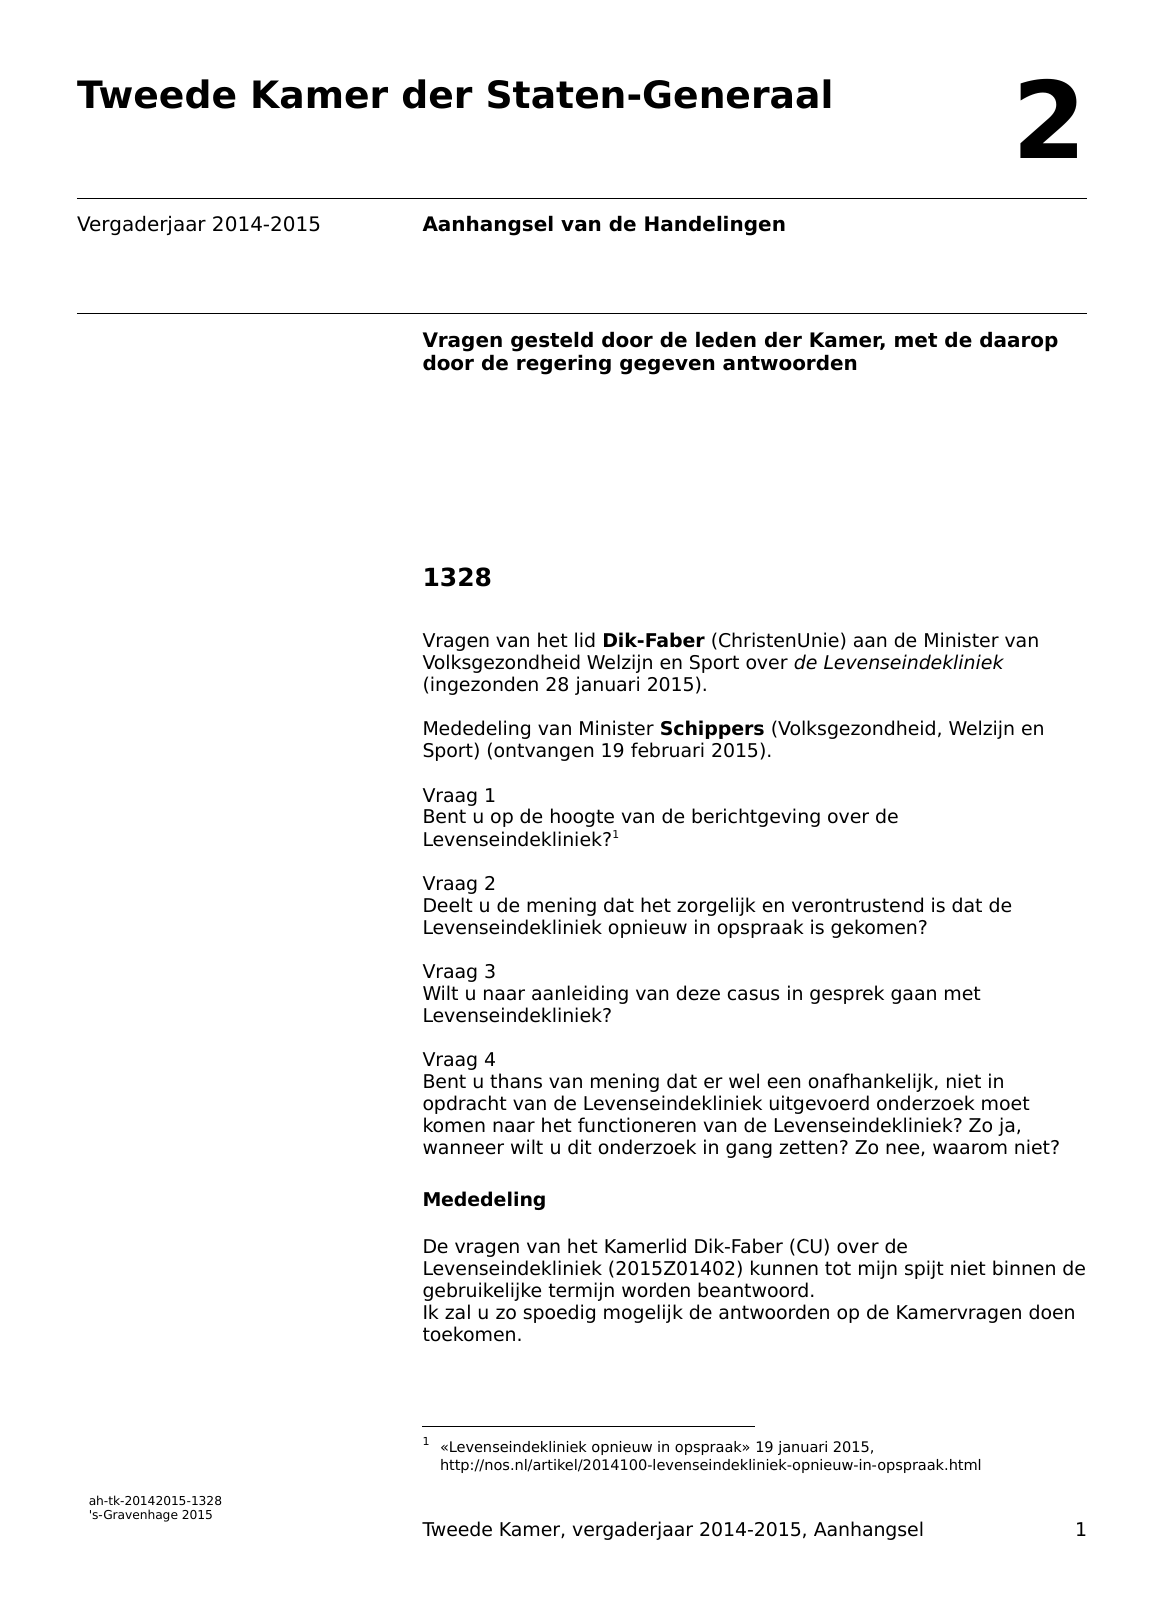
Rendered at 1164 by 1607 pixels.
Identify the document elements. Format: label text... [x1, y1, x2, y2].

text Bent u thans van mening dat er wel een onafhankelijk, niet in opdracht van de Levenseindekliniek uitgevoerd onderzoek moet komen naar het functioneren van de Levenseindekliniek? Zo ja, wanneer wilt u dit onderzoek in gang zetten? Zo nee, waarom niet? [422, 1071, 1087, 1159]
text De vragen van het Kamerlid Dik-Faber (CU) over de Levenseindekliniek (2015Z01402) kunnen tot mijn spijt niet binnen de gebruikelijke termijn worden beantwoord. [422, 1236, 1087, 1302]
table_cell Vergaderjaar 2014-2015 [77, 199, 422, 313]
text Vraag 4 [422, 1049, 1087, 1071]
text Vraag 3 [422, 961, 1087, 983]
table_cell [77, 314, 422, 375]
text Vraag 1 [422, 784, 1087, 806]
text «Levenseindekliniek opnieuw in opspraak» 19 januari 2015, http://nos.nl/artikel/2014100-levenseindekliniek-opnieuw-in-opspraak.html [422, 1435, 1087, 1474]
text ah-tk-20142015-1328 [88, 1494, 323, 1508]
text Wilt u naar aanleiding van deze casus in gesprek gaan met Levenseindekliniek? [422, 983, 1087, 1027]
text 's-Gravenhage 2015 [88, 1508, 323, 1522]
text Ik zal u zo spoedig mogelijk de antwoorden op de Kamervragen doen toekomen. [422, 1302, 1087, 1346]
table_header 2 [886, 59, 1087, 198]
table_header Tweede Kamer der Staten-Generaal [77, 59, 886, 198]
text Vraag 2 [422, 873, 1087, 894]
text 1328 [422, 563, 1087, 592]
subtitle Mededeling [422, 1189, 1087, 1211]
text Deelt u de mening dat het zorgelijk en verontrustend is dat de Levenseindekliniek opnieuw in opspraak is gekomen? [422, 894, 1087, 938]
table_cell Aanhangsel van de Handelingen [422, 199, 1087, 313]
table_cell Vragen gesteld door de leden der Kamer, met de daarop door de regering gegeven antwoorden [422, 314, 1087, 375]
text Bent u op de hoogte van de berichtgeving over de Levenseindekliniek? [422, 806, 1087, 850]
text Mededeling van Minister Schippers (Volksgezondheid, Welzijn en Sport) (ontvangen 19 februari 2015). [422, 718, 1087, 762]
text Vragen van het lid Dik-Faber (ChristenUnie) aan de Minister van Volksgezondheid Welzijn en Sport over de Levenseindekliniek (ingezonden 28 januari 2015). [422, 630, 1087, 696]
